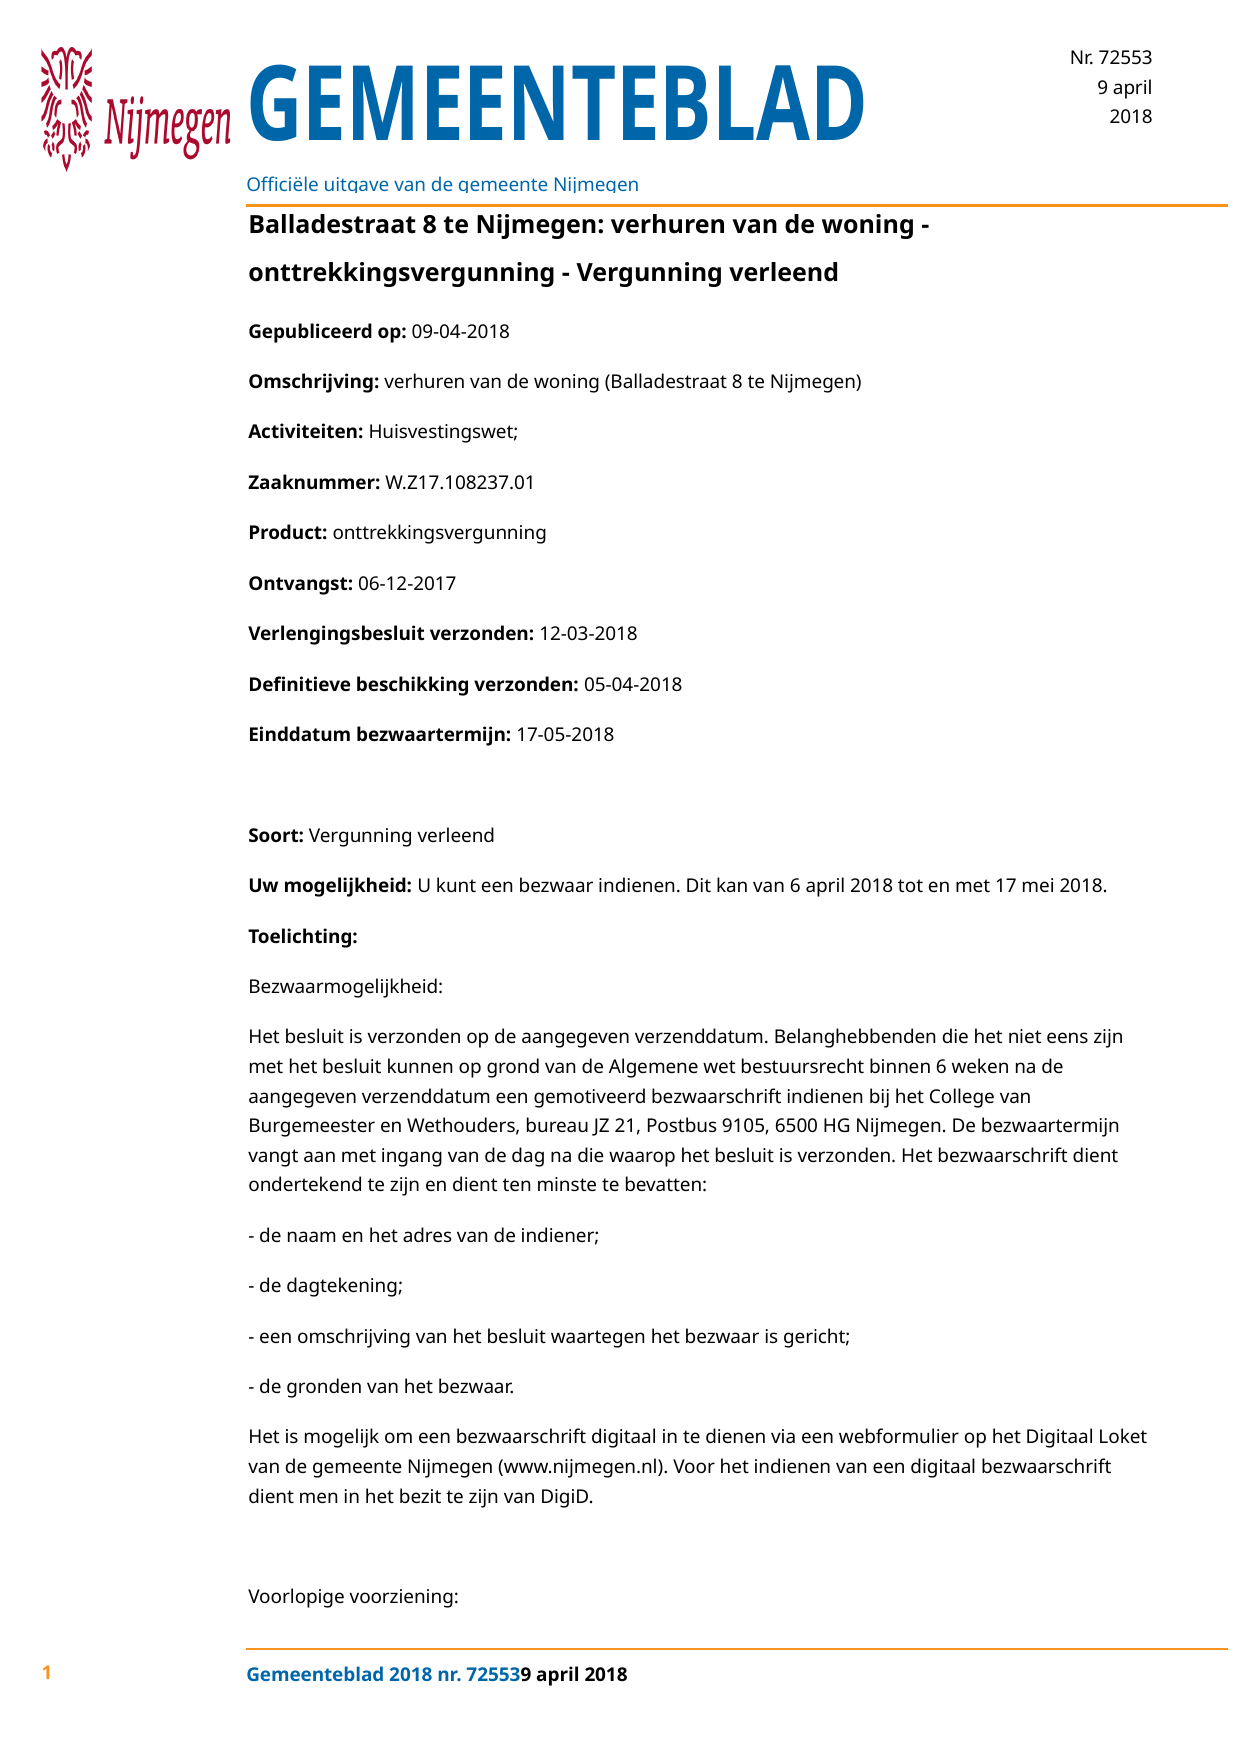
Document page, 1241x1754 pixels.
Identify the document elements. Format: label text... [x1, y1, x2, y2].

text - de naam en het adres van de indiener; [248, 1222, 1152, 1248]
text Balladestraat 8 te Nijmegen: verhuren van de woning - onttrekkingsvergunning - Vergunning verleend [248, 207, 1152, 288]
text Einddatum bezwaartermijn: 17-05-2018 [248, 721, 1152, 747]
text Ontvangst: 06-12-2017 [248, 570, 1152, 596]
text Product: onttrekkingsvergunning [248, 519, 1152, 545]
text Definitieve beschikking verzonden: 05-04-2018 [248, 671, 1152, 697]
text Het is mogelijk om een bezwaarschrift digitaal in te dienen via een webformulier op het Digitaal Loket van de gemeente Nijmegen (www.nijmegen.nl). Voor het indienen van een digitaal bezwaarschrift dient men in het bezit te zijn van DigiD. [248, 1424, 1152, 1509]
text Het besluit is verzonden op de aangegeven verzenddatum. Belanghebbenden die het niet eens zijn met het besluit kunnen op grond van de Algemene wet bestuursrecht binnen 6 weken na de aangegeven verzenddatum een gemotiveerd bezwaarschrift indienen bij het College van Burgemeester en Wethouders, bureau JZ 21, Postbus 9105, 6500 HG Nijmegen. De bezwaartermijn vangt aan met ingang van de dag na die waarop het besluit is verzonden. Het bezwaarschrift dient ondertekend te zijn en dient ten minste te bevatten: [248, 1024, 1152, 1197]
text Zaaknummer: W.Z17.108237.01 [248, 469, 1152, 495]
text - de gronden van het bezwaar. [248, 1373, 1152, 1399]
text - de dagtekening; [248, 1272, 1152, 1298]
text Activiteiten: Huisvestingswet; [248, 419, 1152, 444]
text - een omschrijving van het besluit waartegen het bezwaar is gericht; [248, 1323, 1152, 1349]
text Verlengingsbesluit verzonden: 12-03-2018 [248, 620, 1152, 646]
text Toelichting: [248, 923, 1152, 949]
picture [41, 47, 231, 172]
text Gepubliceerd op: 09-04-2018 [248, 318, 1152, 344]
text Omschrijving: verhuren van de woning (Balladestraat 8 te Nijmegen) [248, 368, 1152, 394]
text Voorlopige voorziening: [248, 1584, 1152, 1609]
text Bezwaarmogelijkheid: [248, 973, 1152, 999]
text Soort: Vergunning verleend [248, 822, 1152, 848]
text Uw mogelijkheid: U kunt een bezwaar indienen. Dit kan van 6 april 2018 tot en met 17 mei 2018. [248, 872, 1152, 898]
